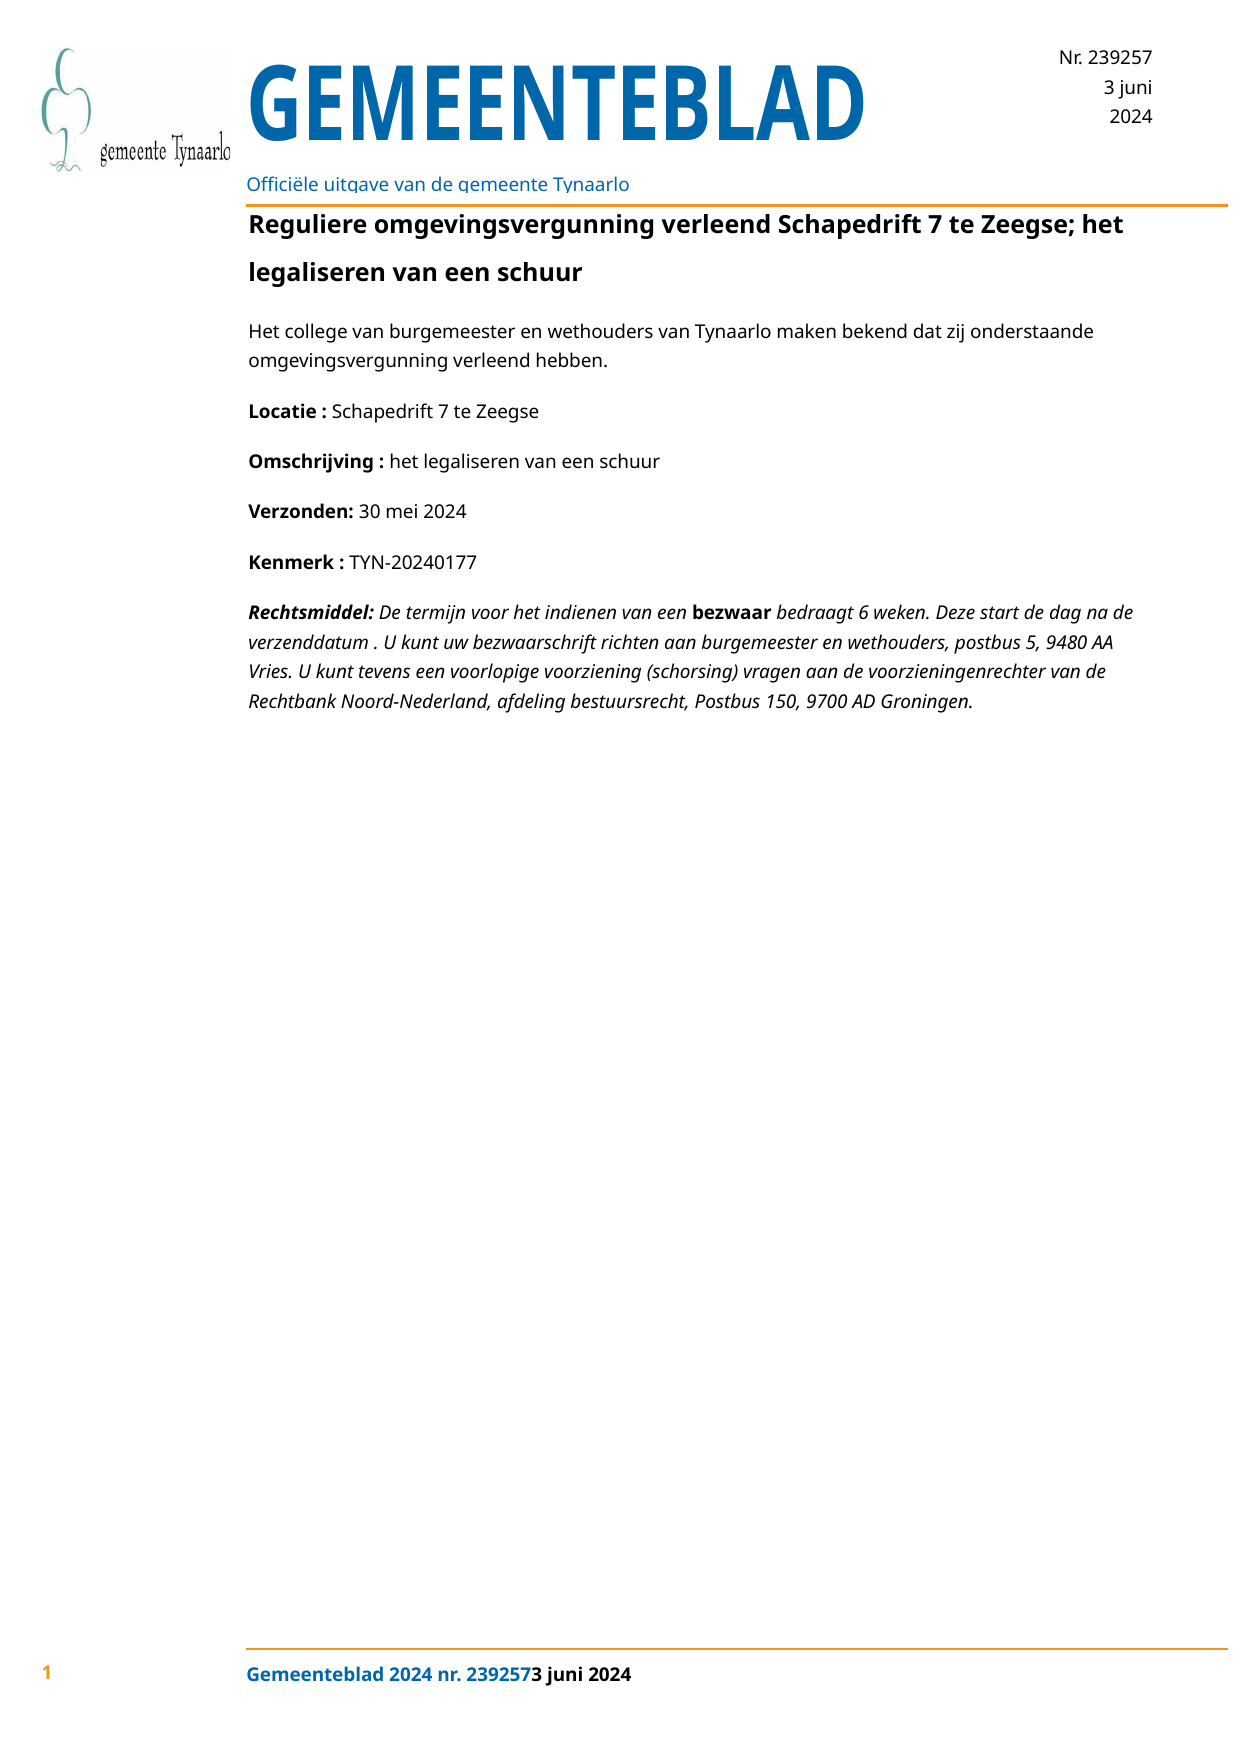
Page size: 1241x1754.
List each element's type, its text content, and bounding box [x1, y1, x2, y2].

text Het college van burgemeester en wethouders van Tynaarlo maken bekend dat zij onderstaande omgevingsvergunning verleend hebben. [248, 318, 1152, 373]
text Omschrijving : het legaliseren van een schuur [248, 448, 1152, 474]
text Kenmerk : TYN-20240177 [248, 549, 1152, 575]
picture [41, 47, 231, 172]
text Locatie : Schapedrift 7 te Zeegse [248, 398, 1152, 424]
text Reguliere omgevingsvergunning verleend Schapedrift 7 te Zeegse; het legaliseren van een schuur [248, 207, 1152, 288]
text Rechtsmiddel: De termijn voor het indienen van een bezwaar bedraagt 6 weken. Deze start de dag na de verzenddatum . U kunt uw bezwaarschrift richten aan burgemeester en wethouders, postbus 5, 9480 AA Vries. U kunt tevens een voorlopige voorziening (schorsing) vragen aan de voorzieningenrechter van de Rechtbank Noord-Nederland, afdeling bestuursrecht, Postbus 150, 9700 AD Groningen. [248, 599, 1152, 714]
text Verzonden: 30 mei 2024 [248, 499, 1152, 524]
